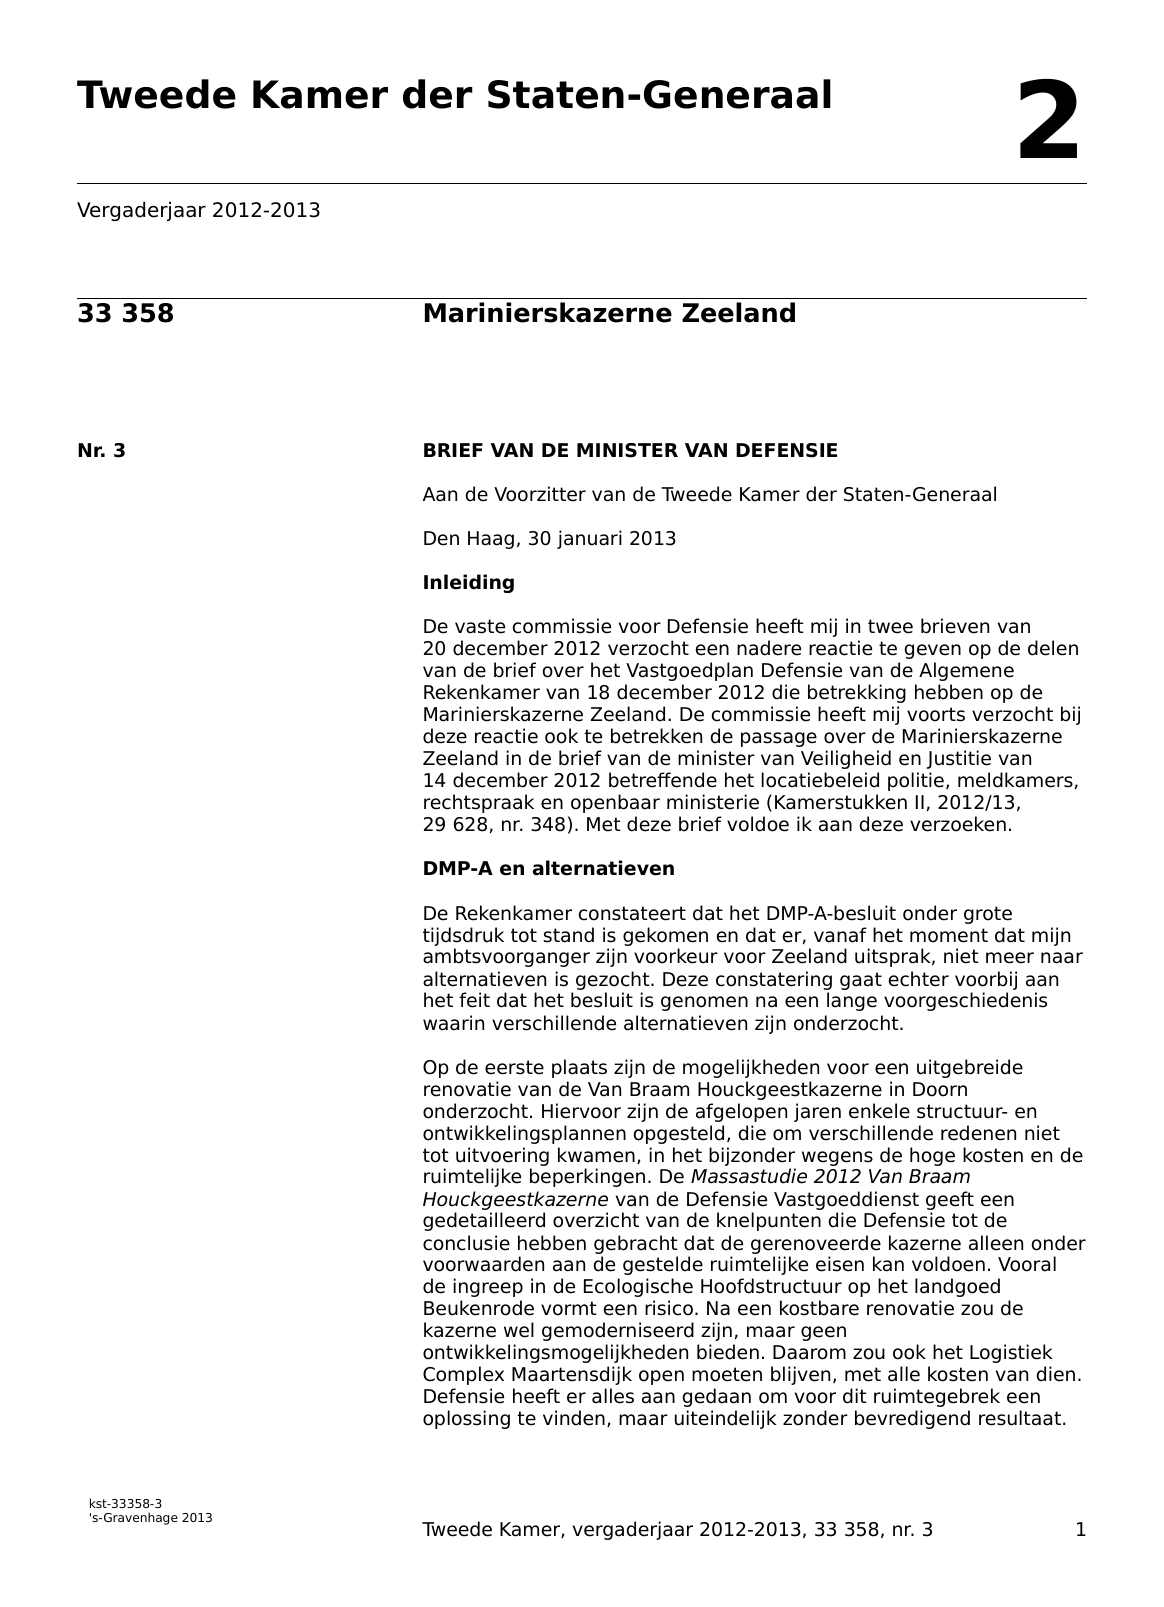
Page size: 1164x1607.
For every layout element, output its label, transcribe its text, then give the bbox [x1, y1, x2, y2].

text Aan de Voorzitter van de Tweede Kamer der Staten-Generaal [422, 484, 1087, 506]
subtitle DMP-A en alternatieven [422, 858, 1087, 880]
text De vaste commissie voor Defensie heeft mij in twee brieven van 20 december 2012 verzocht een nadere reactie te geven op de delen van de brief over het Vastgoedplan Defensie van de Algemene Rekenkamer van 18 december 2012 die betrekking hebben op de Marinierskazerne Zeeland. De commissie heeft mij voorts verzocht bij deze reactie ook te betrekken de passage over de Marinierskazerne Zeeland in de brief van de minister van Veiligheid en Justitie van 14 december 2012 betreffende het locatiebeleid politie, meldkamers, rechtspraak en openbaar ministerie (Kamerstukken II, 2012/13, 29 628, nr. 348). Met deze brief voldoe ik aan deze verzoeken. [422, 616, 1087, 836]
table_cell Vergaderjaar 2012-2013 [77, 184, 1087, 298]
subtitle 33 358 Marinierskazerne Zeeland [77, 299, 1087, 329]
table_header 2 [886, 59, 1087, 183]
subtitle Nr. 3 BRIEF VAN DE MINISTER VAN DEFENSIE [77, 440, 1087, 462]
subtitle Inleiding [422, 572, 1087, 594]
text 's-Gravenhage 2013 [88, 1511, 323, 1525]
text De Rekenkamer constateert dat het DMP-A-besluit onder grote tijdsdruk tot stand is gekomen en dat er, vanaf het moment dat mijn ambtsvoorganger zijn voorkeur voor Zeeland uitsprak, niet meer naar alternatieven is gezocht. Deze constatering gaat echter voorbij aan het feit dat het besluit is genomen na een lange voorgeschiedenis waarin verschillende alternatieven zijn onderzocht. [422, 902, 1087, 1034]
table_header Tweede Kamer der Staten-Generaal [77, 59, 886, 183]
text Den Haag, 30 januari 2013 [422, 528, 1087, 550]
text kst-33358-3 [88, 1497, 323, 1511]
text Op de eerste plaats zijn de mogelijkheden voor een uitgebreide renovatie van de Van Braam Houckgeestkazerne in Doorn onderzocht. Hiervoor zijn de afgelopen jaren enkele structuur- en ontwikkelingsplannen opgesteld, die om verschillende redenen niet tot uitvoering kwamen, in het bijzonder wegens de hoge kosten en de ruimtelijke beperkingen. De Massastudie 2012 Van Braam Houckgeestkazerne van de Defensie Vastgoeddienst geeft een gedetailleerd overzicht van de knelpunten die Defensie tot de conclusie hebben gebracht dat de gerenoveerde kazerne alleen onder voorwaarden aan de gestelde ruimtelijke eisen kan voldoen. Vooral de ingreep in de Ecologische Hoofdstructuur op het landgoed Beukenrode vormt een risico. Na een kostbare renovatie zou de kazerne wel gemoderniseerd zijn, maar geen ontwikkelingsmogelijkheden bieden. Daarom zou ook het Logistiek Complex Maartensdijk open moeten blijven, met alle kosten van dien. Defensie heeft er alles aan gedaan om voor dit ruimtegebrek een oplossing te vinden, maar uiteindelijk zonder bevredigend resultaat. [422, 1057, 1087, 1430]
